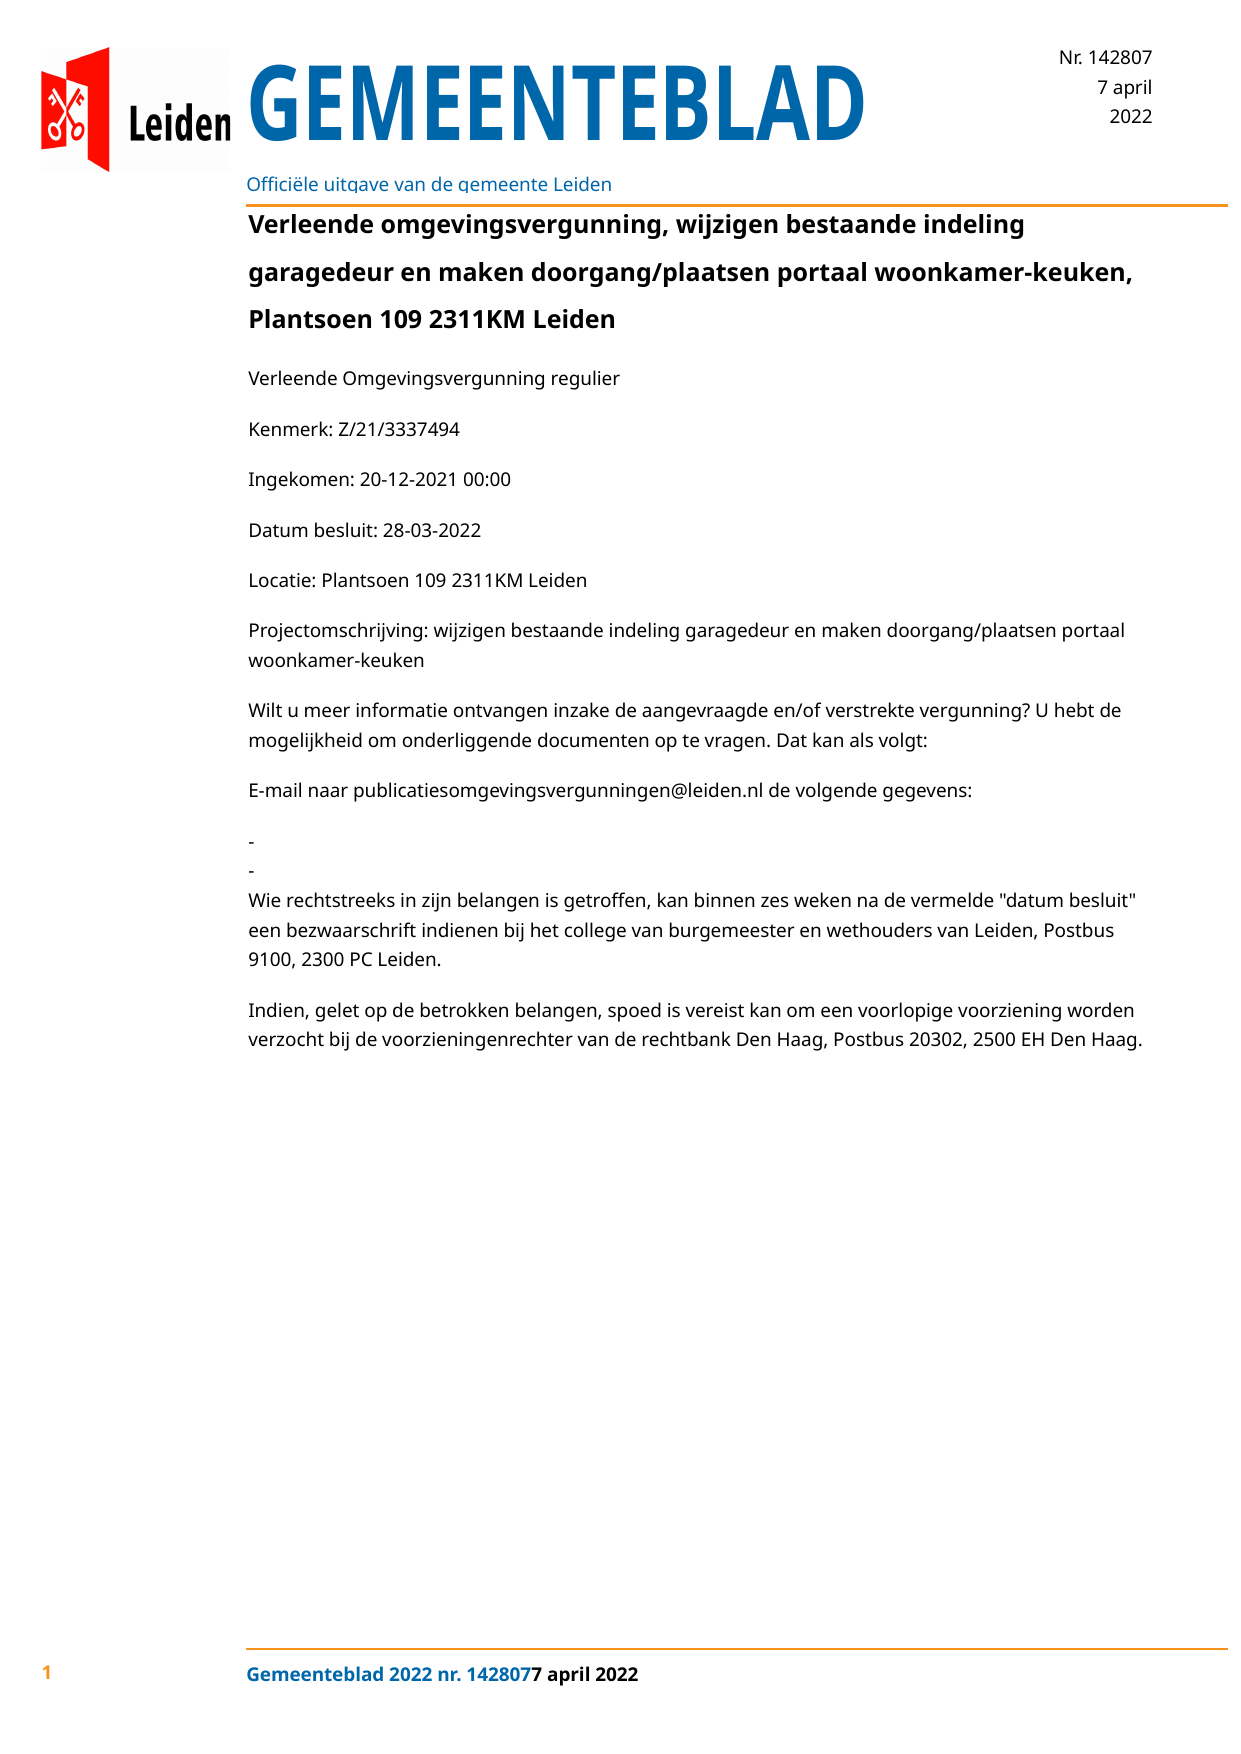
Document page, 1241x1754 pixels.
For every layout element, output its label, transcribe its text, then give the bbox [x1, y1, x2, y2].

text Locatie: Plantsoen 109 2311KM Leiden [248, 567, 1152, 593]
text Indien, gelet op de betrokken belangen, spoed is vereist kan om een voorlopige voorziening worden verzocht bij de voorzieningenrechter van de rechtbank Den Haag, Postbus 20302, 2500 EH Den Haag. [248, 997, 1152, 1052]
text Wilt u meer informatie ontvangen inzake de aangevraagde en/of verstrekte vergunning? U hebt de mogelijkheid om onderliggende documenten op te vragen. Dat kan als volgt: [248, 698, 1152, 753]
text E-mail naar publicatiesomgevingsvergunningen@leiden.nl de volgende gegevens: [248, 778, 1152, 803]
text Ingekomen: 20-12-2021 00:00 [248, 466, 1152, 492]
text Wie rechtstreeks in zijn belangen is getroffen, kan binnen zes weken na de vermelde "datum besluit" een bezwaarschrift indienen bij het college van burgemeester en wethouders van Leiden, Postbus 9100, 2300 PC Leiden. [248, 887, 1152, 972]
picture [41, 47, 231, 172]
text Projectomschrijving: wijzigen bestaande indeling garagedeur en maken doorgang/plaatsen portaal woonkamer-keuken [248, 618, 1152, 673]
text Verleende omgevingsvergunning, wijzigen bestaande indeling garagedeur en maken doorgang/plaatsen portaal woonkamer-keuken, Plantsoen 109 2311KM Leiden [248, 207, 1152, 336]
text Datum besluit: 28-03-2022 [248, 517, 1152, 542]
text Kenmerk: Z/21/3337494 [248, 416, 1152, 442]
text Verleende Omgevingsvergunning regulier [248, 366, 1152, 391]
